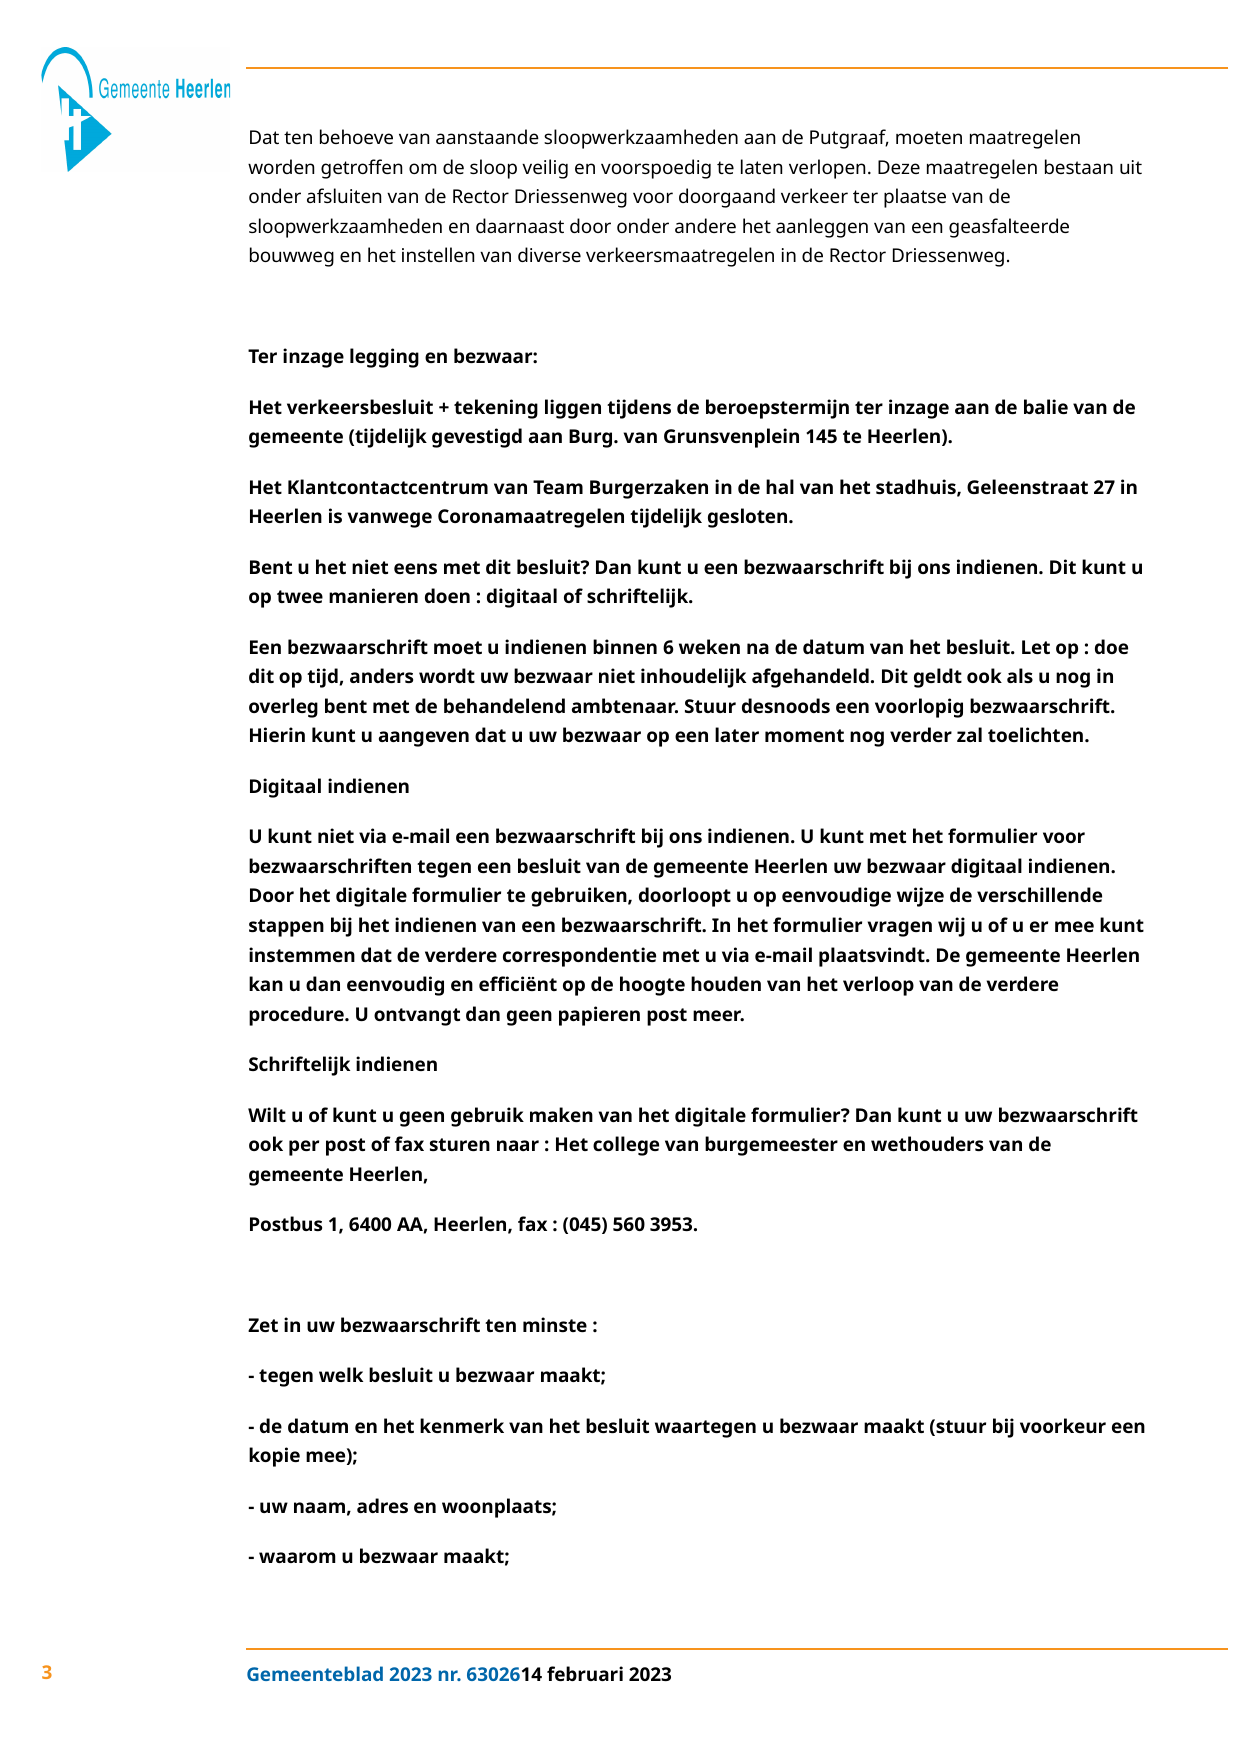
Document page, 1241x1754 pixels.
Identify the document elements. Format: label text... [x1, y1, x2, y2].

text Ter inzage legging en bezwaar: [248, 343, 1152, 369]
text - tegen welk besluit u bezwaar maakt; [248, 1363, 1152, 1388]
text Wilt u of kunt u geen gebruik maken van het digitale formulier? Dan kunt u uw bezwaarschrift ook per post of fax sturen naar : Het college van burgemeester en wethouders van de gemeente Heerlen, [248, 1102, 1152, 1187]
text - de datum en het kenmerk van het besluit waartegen u bezwaar maakt (stuur bij voorkeur een kopie mee); [248, 1413, 1152, 1468]
text Schriftelijk indienen [248, 1051, 1152, 1077]
picture [41, 47, 231, 172]
text Dat ten behoeve van aanstaande sloopwerkzaamheden aan de Putgraaf, moeten maatregelen worden getroffen om de sloop veilig en voorspoedig te laten verlopen. Deze maatregelen bestaan uit onder afsluiten van de Rector Driessenweg voor doorgaand verkeer ter plaatse van de sloopwerkzaamheden en daarnaast door onder andere het aanleggen van een geasfalteerde bouwweg en het instellen van diverse verkeersmaatregelen in de Rector Driessenweg. [248, 124, 1152, 268]
text Bent u het niet eens met dit besluit? Dan kunt u een bezwaarschrift bij ons indienen. Dit kunt u op twee manieren doen : digitaal of schriftelijk. [248, 554, 1152, 609]
text - uw naam, adres en woonplaats; [248, 1493, 1152, 1519]
text - waarom u bezwaar maakt; [248, 1543, 1152, 1569]
picture [41, 47, 59, 70]
text Digitaal indienen [248, 773, 1152, 799]
text Het Klantcontactcentrum van Team Burgerzaken in de hal van het stadhuis, Geleenstraat 27 in Heerlen is vanwege Coronamaatregelen tijdelijk gesloten. [248, 474, 1152, 529]
text Een bezwaarschrift moet u indienen binnen 6 weken na de datum van het besluit. Let op : doe dit op tijd, anders wordt uw bezwaar niet inhoudelijk afgehandeld. Dit geldt ook als u nog in overleg bent met de behandelend ambtenaar. Stuur desnoods een voorlopig bezwaarschrift. Hierin kunt u aangeven dat u uw bezwaar op een later moment nog verder zal toelichten. [248, 634, 1152, 748]
text Postbus 1, 6400 AA, Heerlen, fax : (045) 560 3953. [248, 1211, 1152, 1237]
text U kunt niet via e-mail een bezwaarschrift bij ons indienen. U kunt met het formulier voor bezwaarschriften tegen een besluit van de gemeente Heerlen uw bezwaar digitaal indienen. Door het digitale formulier te gebruiken, doorloopt u op eenvoudige wijze de verschillende stappen bij het indienen van een bezwaarschrift. In het formulier vragen wij u of u er mee kunt instemmen dat de verdere correspondentie met u via e-mail plaatsvindt. De gemeente Heerlen kan u dan eenvoudig en efficiënt op de hoogte houden van het verloop van de verdere procedure. U ontvangt dan geen papieren post meer. [248, 823, 1152, 1027]
text Zet in uw bezwaarschrift ten minste : [248, 1312, 1152, 1338]
text Het verkeersbesluit + tekening liggen tijdens de beroepstermijn ter inzage aan de balie van de gemeente (tijdelijk gevestigd aan Burg. van Grunsvenplein 145 te Heerlen). [248, 394, 1152, 449]
